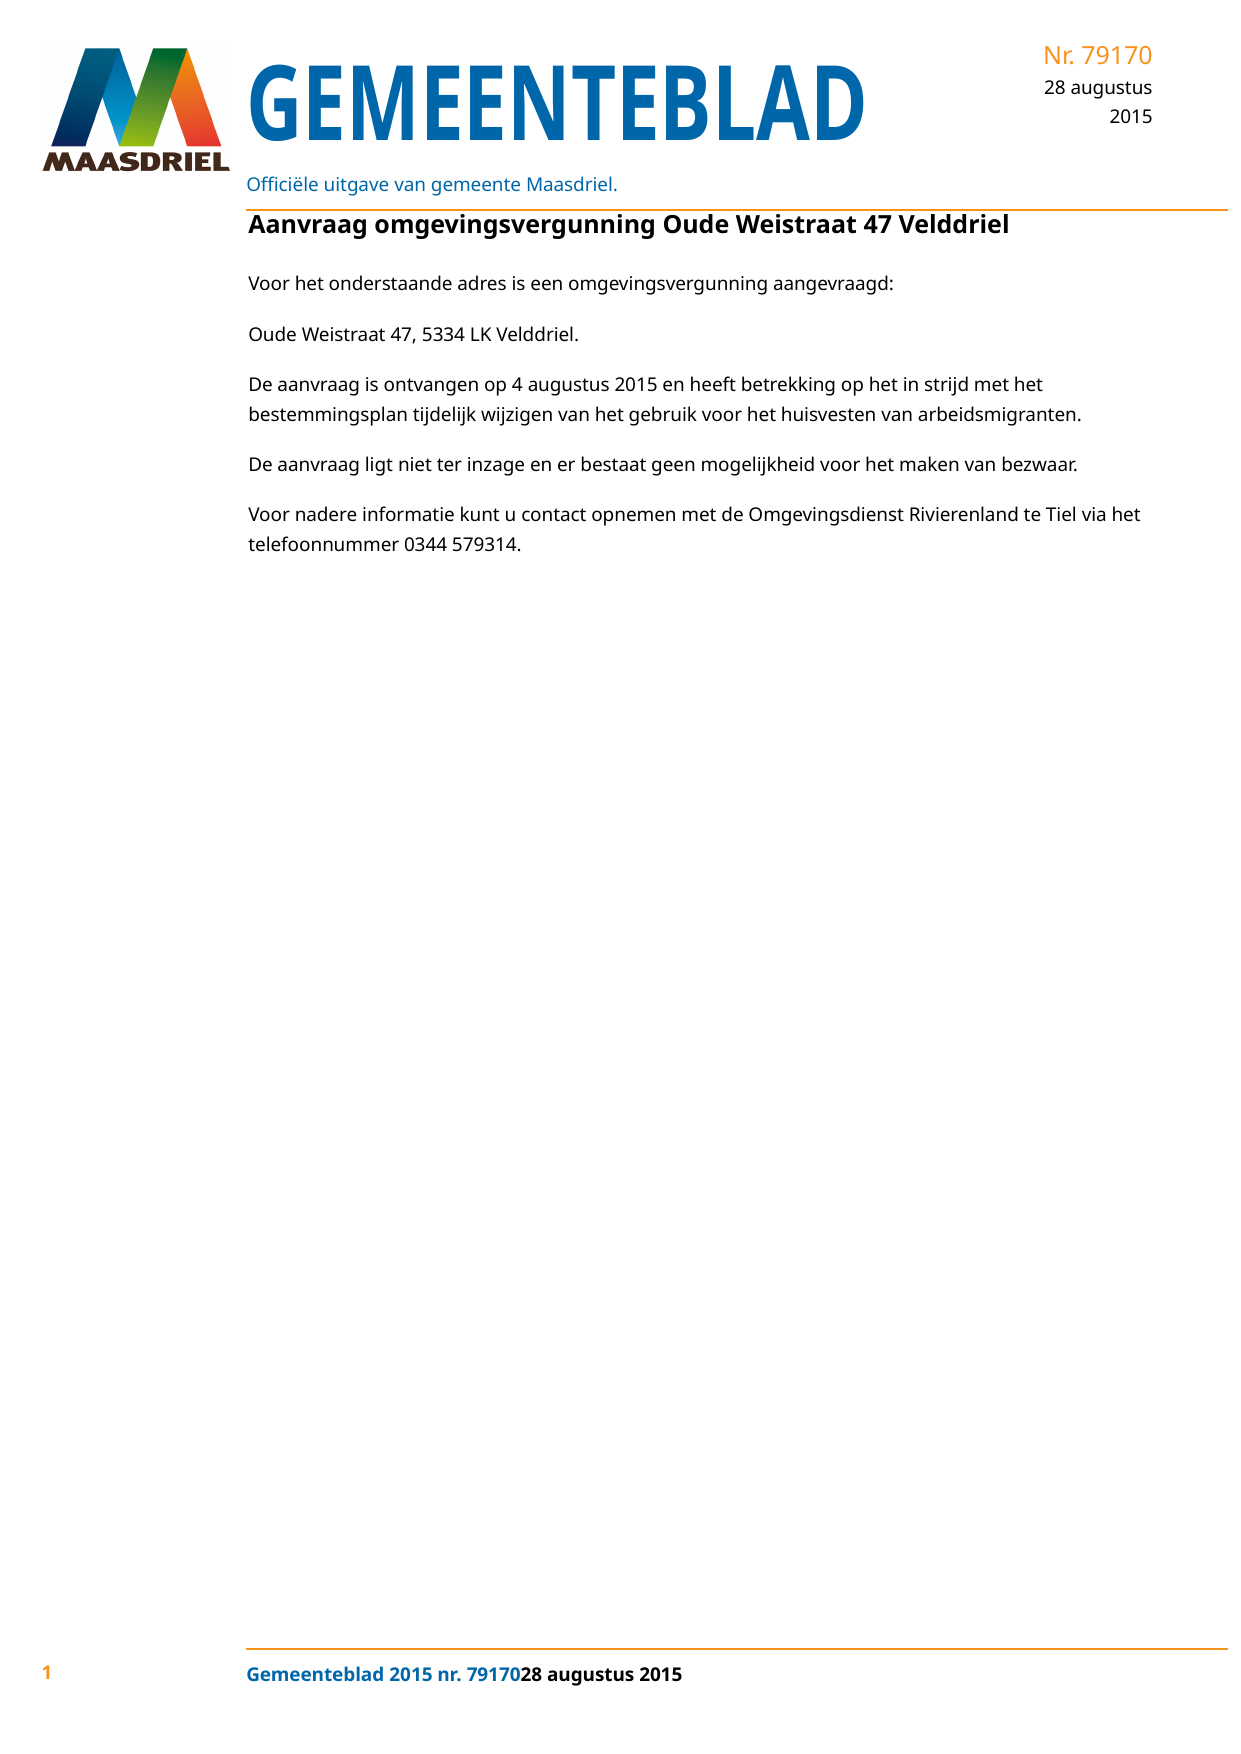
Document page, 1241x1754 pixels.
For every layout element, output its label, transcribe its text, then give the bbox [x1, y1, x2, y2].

text Voor nadere informatie kunt u contact opnemen met de Omgevingsdienst Rivierenland te Tiel via het telefoonnummer 0344 579314. [248, 502, 1152, 557]
text De aanvraag ligt niet ter inzage en er bestaat geen mogelijkheid voor het maken van bezwaar. [248, 451, 1152, 477]
text De aanvraag is ontvangen op 4 augustus 2015 en heeft betrekking op het in strijd met het bestemmingsplan tijdelijk wijzigen van het gebruik voor het huisvesten van arbeidsmigranten. [248, 371, 1152, 426]
text Voor het onderstaande adres is een omgevingsvergunning aangevraagd: [248, 270, 1152, 296]
picture [41, 47, 231, 172]
text Aanvraag omgevingsvergunning Oude Weistraat 47 Velddriel [248, 211, 1152, 241]
text Oude Weistraat 47, 5334 LK Velddriel. [248, 321, 1152, 346]
